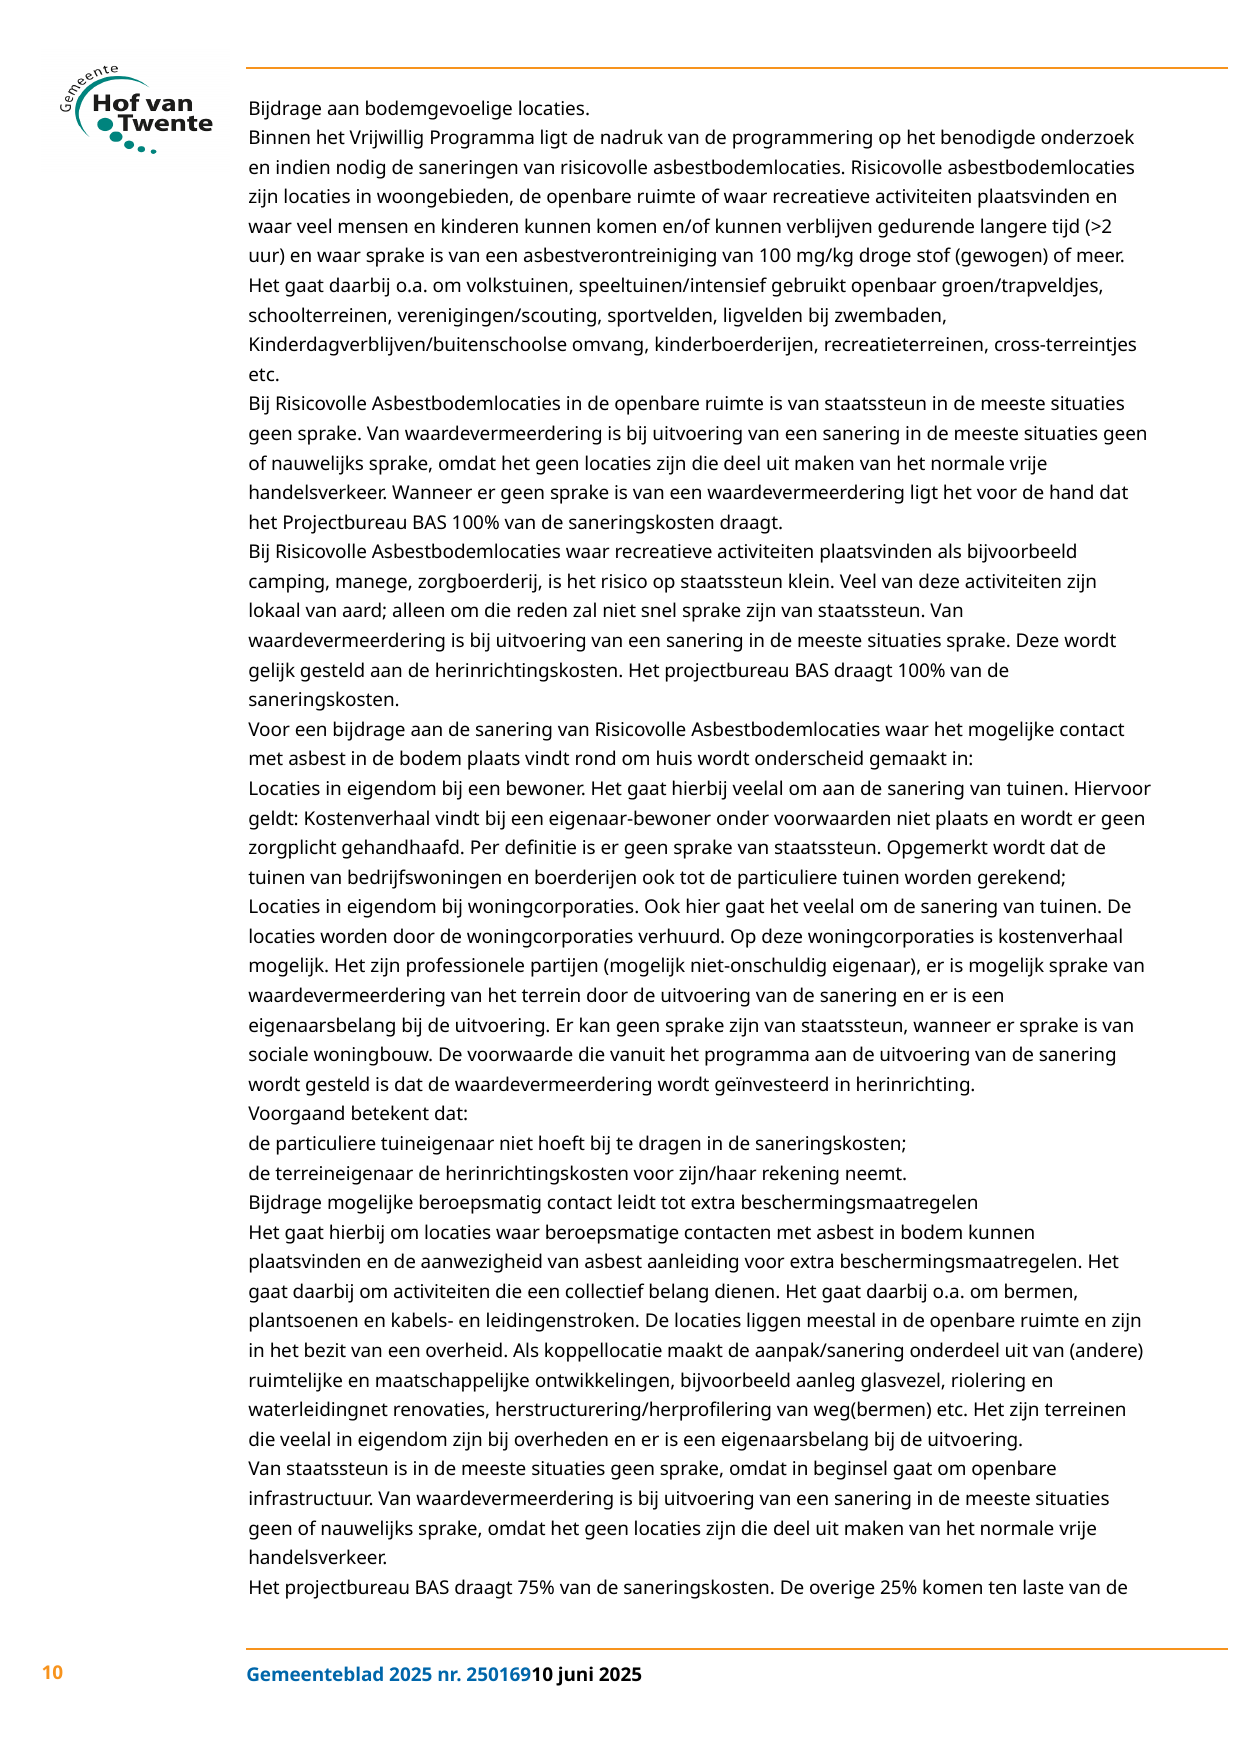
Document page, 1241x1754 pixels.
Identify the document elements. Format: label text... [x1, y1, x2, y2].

text Bij Risicovolle Asbestbodemlocaties in de openbare ruimte is van staatssteun in de meeste situaties geen sprake. Van waardevermeerdering is bij uitvoering van een sanering in de meeste situaties geen of nauwelijks sprake, omdat het geen locaties zijn die deel uit maken van het normale vrije handelsverkeer. Wanneer er geen sprake is van een waardevermeerdering ligt het voor de hand dat het Projectbureau BAS 100% van de saneringskosten draagt. [248, 391, 1152, 535]
text Het projectbureau BAS draagt 75% van de saneringskosten. De overige 25% komen ten laste van de [248, 1574, 1152, 1600]
text Het gaat hierbij om locaties waar beroepsmatige contacten met asbest in bodem kunnen plaatsvinden en de aanwezigheid van asbest aanleiding voor extra beschermingsmaatregelen. Het gaat daarbij om activiteiten die een collectief belang dienen. Het gaat daarbij o.a. om bermen, plantsoenen en kabels- en leidingenstroken. De locaties liggen meestal in de openbare ruimte en zijn in het bezit van een overheid. Als koppellocatie maakt de aanpak/sanering onderdeel uit van (andere) ruimtelijke en maatschappelijke ontwikkelingen, bijvoorbeeld aanleg glasvezel, riolering en waterleidingnet renovaties, herstructurering/herprofilering van weg(bermen) etc. Het zijn terreinen die veelal in eigendom zijn bij overheden en er is een eigenaarsbelang bij de uitvoering. [248, 1219, 1152, 1452]
text Binnen het Vrijwillig Programma ligt de nadruk van de programmering op het benodigde onderzoek en indien nodig de saneringen van risicovolle asbestbodemlocaties. Risicovolle asbestbodemlocaties zijn locaties in woongebieden, de openbare ruimte of waar recreatieve activiteiten plaatsvinden en waar veel mensen en kinderen kunnen komen en/of kunnen verblijven gedurende langere tijd (>2 uur) en waar sprake is van een asbestverontreiniging van 100 mg/kg droge stof (gewogen) of meer. Het gaat daarbij o.a. om volkstuinen, speeltuinen/intensief gebruikt openbaar groen/trapveldjes, schoolterreinen, verenigingen/scouting, sportvelden, ligvelden bij zwembaden, Kinderdagverblijven/buitenschoolse omvang, kinderboerderijen, recreatieterreinen, cross-terreintjes etc. [248, 124, 1152, 387]
text Bijdrage mogelijke beroepsmatig contact leidt tot extra beschermingsmaatregelen [248, 1189, 1152, 1215]
text Van staatssteun is in de meeste situaties geen sprake, omdat in beginsel gaat om openbare infrastructuur. Van waardevermeerdering is bij uitvoering van een sanering in de meeste situaties geen of nauwelijks sprake, omdat het geen locaties zijn die deel uit maken van het normale vrije handelsverkeer. [248, 1456, 1152, 1570]
text Bijdrage aan bodemgevoelige locaties. [248, 95, 1152, 121]
text Bij Risicovolle Asbestbodemlocaties waar recreatieve activiteiten plaatsvinden als bijvoorbeeld camping, manege, zorgboerderij, is het risico op staatssteun klein. Veel van deze activiteiten zijn lokaal van aard; alleen om die reden zal niet snel sprake zijn van staatssteun. Van waardevermeerdering is bij uitvoering van een sanering in de meeste situaties sprake. Deze wordt gelijk gesteld aan de herinrichtingskosten. Het projectbureau BAS draagt 100% van de saneringskosten. [248, 538, 1152, 712]
picture [41, 47, 231, 172]
text Voorgaand betekent dat: [248, 1101, 1152, 1126]
text Locaties in eigendom bij een bewoner. Het gaat hierbij veelal om aan de sanering van tuinen. Hiervoor geldt: Kostenverhaal vindt bij een eigenaar-bewoner onder voorwaarden niet plaats en wordt er geen zorgplicht gehandhaafd. Per definitie is er geen sprake van staatssteun. Opgemerkt wordt dat de tuinen van bedrijfswoningen en boerderijen ook tot de particuliere tuinen worden gerekend; [248, 775, 1152, 890]
text Voor een bijdrage aan de sanering van Risicovolle Asbestbodemlocaties waar het mogelijke contact met asbest in de bodem plaats vindt rond om huis wordt onderscheid gemaakt in: [248, 716, 1152, 771]
text de terreineigenaar de herinrichtingskosten voor zijn/haar rekening neemt. [248, 1160, 1152, 1186]
text Locaties in eigendom bij woningcorporaties. Ook hier gaat het veelal om de sanering van tuinen. De locaties worden door de woningcorporaties verhuurd. Op deze woningcorporaties is kostenverhaal mogelijk. Het zijn professionele partijen (mogelijk niet-onschuldig eigenaar), er is mogelijk sprake van waardevermeerdering van het terrein door de uitvoering van de sanering en er is een eigenaarsbelang bij de uitvoering. Er kan geen sprake zijn van staatssteun, wanneer er sprake is van sociale woningbouw. De voorwaarde die vanuit het programma aan de uitvoering van de sanering wordt gesteld is dat de waardevermeerdering wordt geïnvesteerd in herinrichting. [248, 893, 1152, 1097]
text de particuliere tuineigenaar niet hoeft bij te dragen in de saneringskosten; [248, 1130, 1152, 1156]
